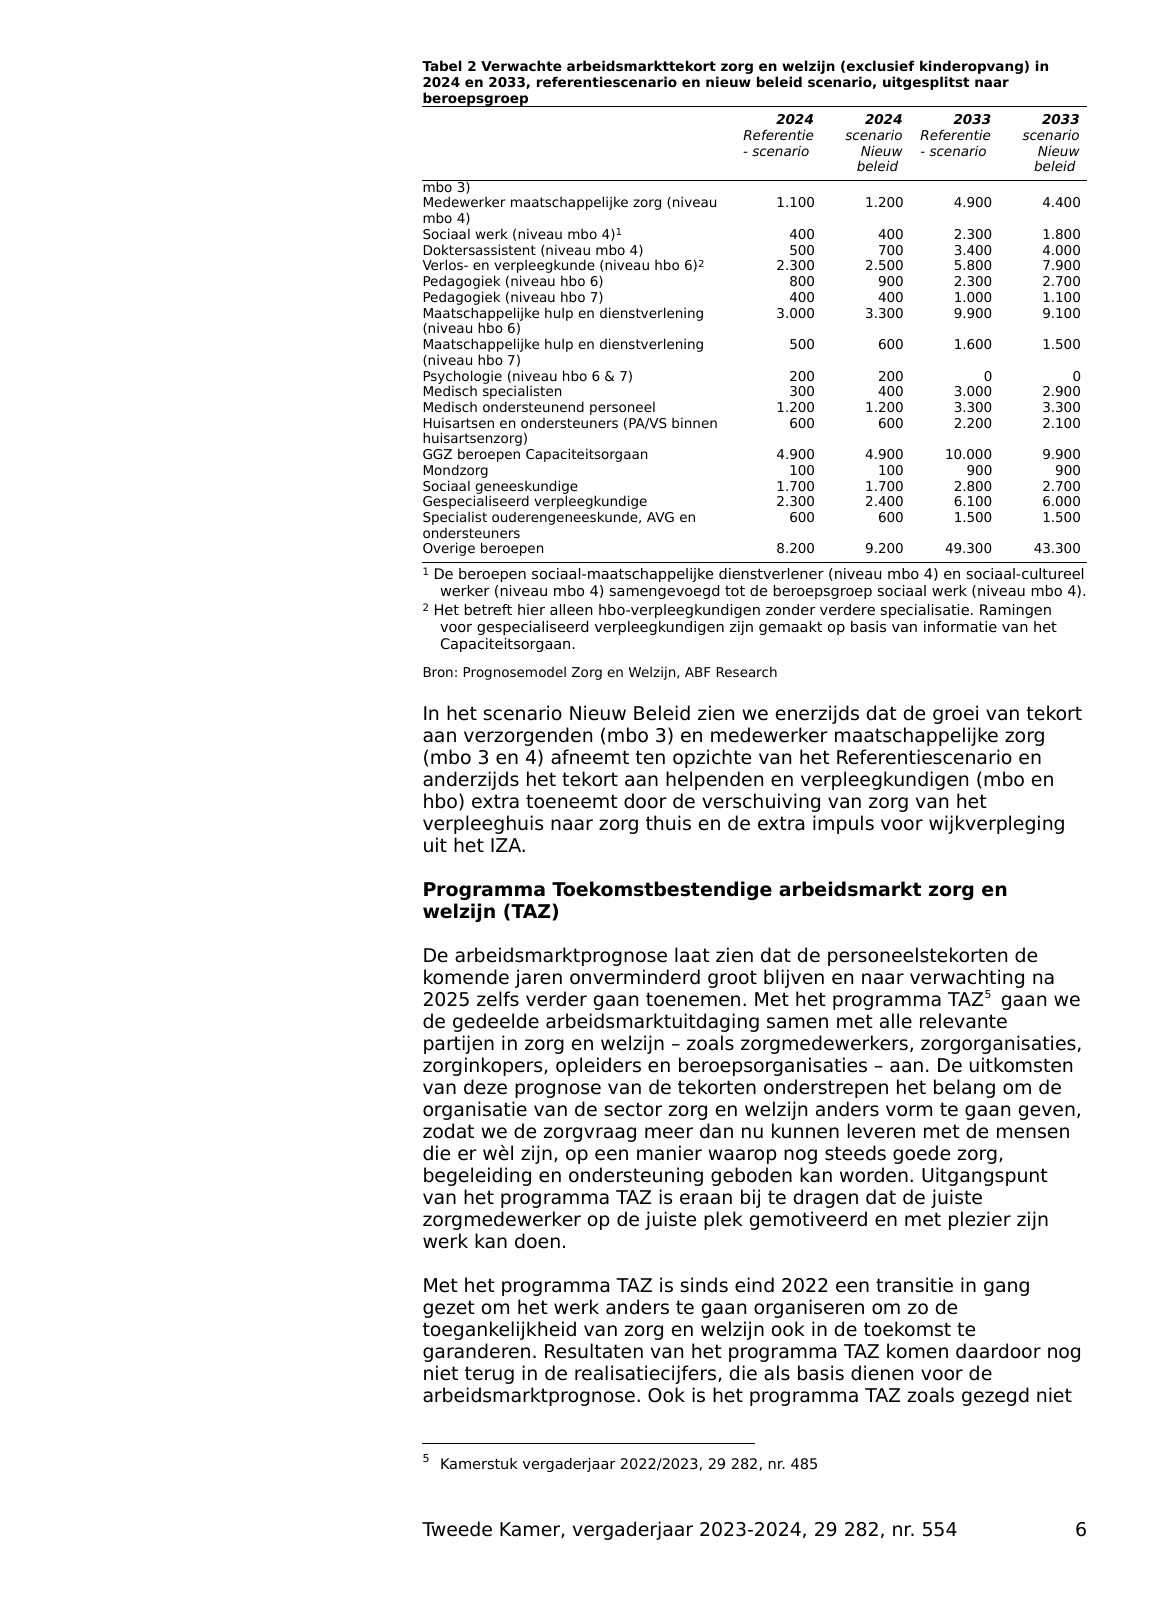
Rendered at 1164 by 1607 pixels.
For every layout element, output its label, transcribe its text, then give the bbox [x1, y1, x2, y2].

table_cell 6.000 [998, 494, 1087, 510]
table_cell 2.100 [998, 416, 1087, 447]
table_cell 8.200 [732, 541, 821, 562]
table_cell Maatschappelijke hulp en dienstverlening (niveau hbo 6) [422, 305, 732, 337]
table_cell Overige beroepen [422, 541, 732, 562]
table_cell 2.300 [732, 258, 821, 274]
table_cell 2024 scenario Nieuw beleid [821, 107, 909, 179]
table_cell Sociaal werk (niveau mbo 4)1 [422, 227, 732, 242]
table_cell 1.700 [732, 479, 821, 494]
table_cell 400 [732, 290, 821, 305]
table_cell 400 [821, 290, 909, 305]
table_cell 1.200 [821, 195, 909, 227]
table_cell [998, 181, 1087, 195]
table_cell 800 [732, 274, 821, 290]
text Kamerstuk vergaderjaar 2022/2023, 29 282, nr. 485 [422, 1452, 1087, 1474]
table_cell 2.800 [910, 479, 998, 494]
table_cell 600 [821, 510, 909, 541]
table_cell 300 [732, 384, 821, 400]
table_cell 1.800 [998, 227, 1087, 242]
table_cell [910, 181, 998, 195]
table_cell 1.200 [732, 400, 821, 416]
table_cell 600 [732, 510, 821, 541]
table_cell 600 [821, 416, 909, 447]
table_cell mbo 3) [422, 181, 732, 195]
table_cell 100 [821, 463, 909, 478]
table_cell Mondzorg [422, 463, 732, 478]
table_cell 7.900 [998, 258, 1087, 274]
table_cell Medisch ondersteunend personeel [422, 400, 732, 416]
table_cell 200 [732, 368, 821, 384]
text In het scenario Nieuw Beleid zien we enerzijds dat de groei van tekort aan verzorgenden (mbo 3) en medewerker maatschappelijke zorg (mbo 3 en 4) afneemt ten opzichte van het Referentiescenario en anderzijds het tekort aan helpenden en verpleegkundigen (mbo en hbo) extra toeneemt door de verschuiving van zorg van het verpleeghuis naar zorg thuis en de extra impuls voor wijkverpleging uit het IZA. [422, 703, 1087, 857]
table_cell 900 [998, 463, 1087, 478]
table_cell 200 [821, 368, 909, 384]
table_cell 400 [821, 384, 909, 400]
table_cell 400 [732, 227, 821, 242]
table_cell 1.200 [821, 400, 909, 416]
table_cell 2.300 [910, 274, 998, 290]
table_cell 4.900 [910, 195, 998, 227]
table_cell Medewerker maatschappelijke zorg (niveau mbo 4) [422, 195, 732, 227]
table_cell 0 [910, 368, 998, 384]
table_cell 900 [910, 463, 998, 478]
table_cell 1.500 [910, 510, 998, 541]
table_cell 2.700 [998, 479, 1087, 494]
table_cell Doktersassistent (niveau mbo 4) [422, 243, 732, 258]
text De arbeidsmarktprognose laat zien dat de personeelstekorten de komende jaren onverminderd groot blijven en naar verwachting na 2025 zelfs verder gaan toenemen. Met het programma TAZ gaan we de gedeelde arbeidsmarktuitdaging samen met alle relevante partijen in zorg en welzijn – zoals zorgmedewerkers, zorgorganisaties, zorginkopers, opleiders en beroepsorganisaties – aan. De uitkomsten van deze prognose van de tekorten onderstrepen het belang om de organisatie van de sector zorg en welzijn anders vorm te gaan geven, zodat we de zorgvraag meer dan nu kunnen leveren met de mensen die er wèl zijn, op een manier waarop nog steeds goede zorg, begeleiding en ondersteuning geboden kan worden. Uitgangspunt van het programma TAZ is eraan bij te dragen dat de juiste zorgmedewerker op de juiste plek gemotiveerd en met plezier zijn werk kan doen. [422, 945, 1087, 1253]
table_cell Maatschappelijke hulp en dienstverlening (niveau hbo 7) [422, 337, 732, 368]
table_cell 1.100 [998, 290, 1087, 305]
table_cell 900 [821, 274, 909, 290]
table_cell 43.300 [998, 541, 1087, 562]
table_cell 2.500 [821, 258, 909, 274]
table_cell 4.000 [998, 243, 1087, 258]
table_cell 9.900 [910, 305, 998, 337]
table_cell 1.500 [998, 337, 1087, 368]
table_cell 5.800 [910, 258, 998, 274]
table_cell 3.300 [998, 400, 1087, 416]
table_cell 9.900 [998, 447, 1087, 463]
table_cell 2033 Referentie- scenario [910, 107, 998, 179]
table_cell 0 [998, 368, 1087, 384]
table_cell 4.900 [821, 447, 909, 463]
table_cell 3.300 [910, 400, 998, 416]
table_cell GGZ beroepen Capaciteitsorgaan [422, 447, 732, 463]
table_cell 2033 scenario Nieuw beleid [998, 107, 1087, 179]
table_cell 2.700 [998, 274, 1087, 290]
table_cell 500 [732, 243, 821, 258]
subtitle Programma Toekomstbestendige arbeidsmarkt zorg en welzijn (TAZ) [422, 879, 1087, 923]
table_cell 700 [821, 243, 909, 258]
table_cell 49.300 [910, 541, 998, 562]
table_cell Huisartsen en ondersteuners (PA/VS binnen huisartsenzorg) [422, 416, 732, 447]
table_cell Medisch specialisten [422, 384, 732, 400]
table_cell 1.100 [732, 195, 821, 227]
table_cell 2.900 [998, 384, 1087, 400]
table_cell 2.400 [821, 494, 909, 510]
table_cell [732, 181, 821, 195]
table_cell 3.300 [821, 305, 909, 337]
table_cell 4.400 [998, 195, 1087, 227]
table_cell 1 De beroepen sociaal-maatschappelijke dienstverlener (niveau mbo 4) en sociaal-cultureel werker (niveau mbo 4) samengevoegd tot de beroepsgroep sociaal werk (niveau mbo 4). 2 Het betreft hier alleen hbo-verpleegkundigen zonder verdere specialisatie. Ramingen voor gespecialiseerd verpleegkundigen zijn gemaakt op basis van informatie van het Capaciteitsorgaan. Bron: Prognosemodel Zorg en Welzijn, ABF Research [422, 563, 1087, 681]
table_cell 2.300 [732, 494, 821, 510]
table_cell 500 [732, 337, 821, 368]
table_cell Pedagogiek (niveau hbo 6) [422, 274, 732, 290]
table_header Tabel 2 Verwachte arbeidsmarkttekort zorg en welzijn (exclusief kinderopvang) in 2024 en 2033, referentiescenario en nieuw beleid scenario, uitgesplitst naar beroepsgroep [422, 59, 1087, 106]
table_cell Specialist ouderengeneeskunde, AVG en ondersteuners [422, 510, 732, 541]
table_cell 10.000 [910, 447, 998, 463]
table_cell Pedagogiek (niveau hbo 7) [422, 290, 732, 305]
table_cell 1.000 [910, 290, 998, 305]
table_cell 1.500 [998, 510, 1087, 541]
table_cell 9.100 [998, 305, 1087, 337]
text Met het programma TAZ is sinds eind 2022 een transitie in gang gezet om het werk anders te gaan organiseren om zo de toegankelijkheid van zorg en welzijn ook in de toekomst te garanderen. Resultaten van het programma TAZ komen daardoor nog niet terug in de realisatiecijfers, die als basis dienen voor de arbeidsmarktprognose. Ook is het programma TAZ zoals gezegd niet [422, 1275, 1087, 1407]
table_cell 400 [821, 227, 909, 242]
table_cell 9.200 [821, 541, 909, 562]
table_cell 1.700 [821, 479, 909, 494]
table_cell 3.400 [910, 243, 998, 258]
table_cell 3.000 [910, 384, 998, 400]
table_cell Gespecialiseerd verpleegkundige [422, 494, 732, 510]
table_cell [422, 107, 732, 179]
table_cell Psychologie (niveau hbo 6 & 7) [422, 368, 732, 384]
table_cell 1.600 [910, 337, 998, 368]
table_cell 2.200 [910, 416, 998, 447]
table_cell Sociaal geneeskundige [422, 479, 732, 494]
table_cell 600 [821, 337, 909, 368]
table_cell 2.300 [910, 227, 998, 242]
table_cell 4.900 [732, 447, 821, 463]
table_cell 3.000 [732, 305, 821, 337]
table_cell 100 [732, 463, 821, 478]
table_cell 600 [732, 416, 821, 447]
table_cell 6.100 [910, 494, 998, 510]
table_cell Verlos- en verpleegkunde (niveau hbo 6)2 [422, 258, 732, 274]
table_cell [821, 181, 909, 195]
table_cell 2024 Referentie- scenario [732, 107, 821, 179]
